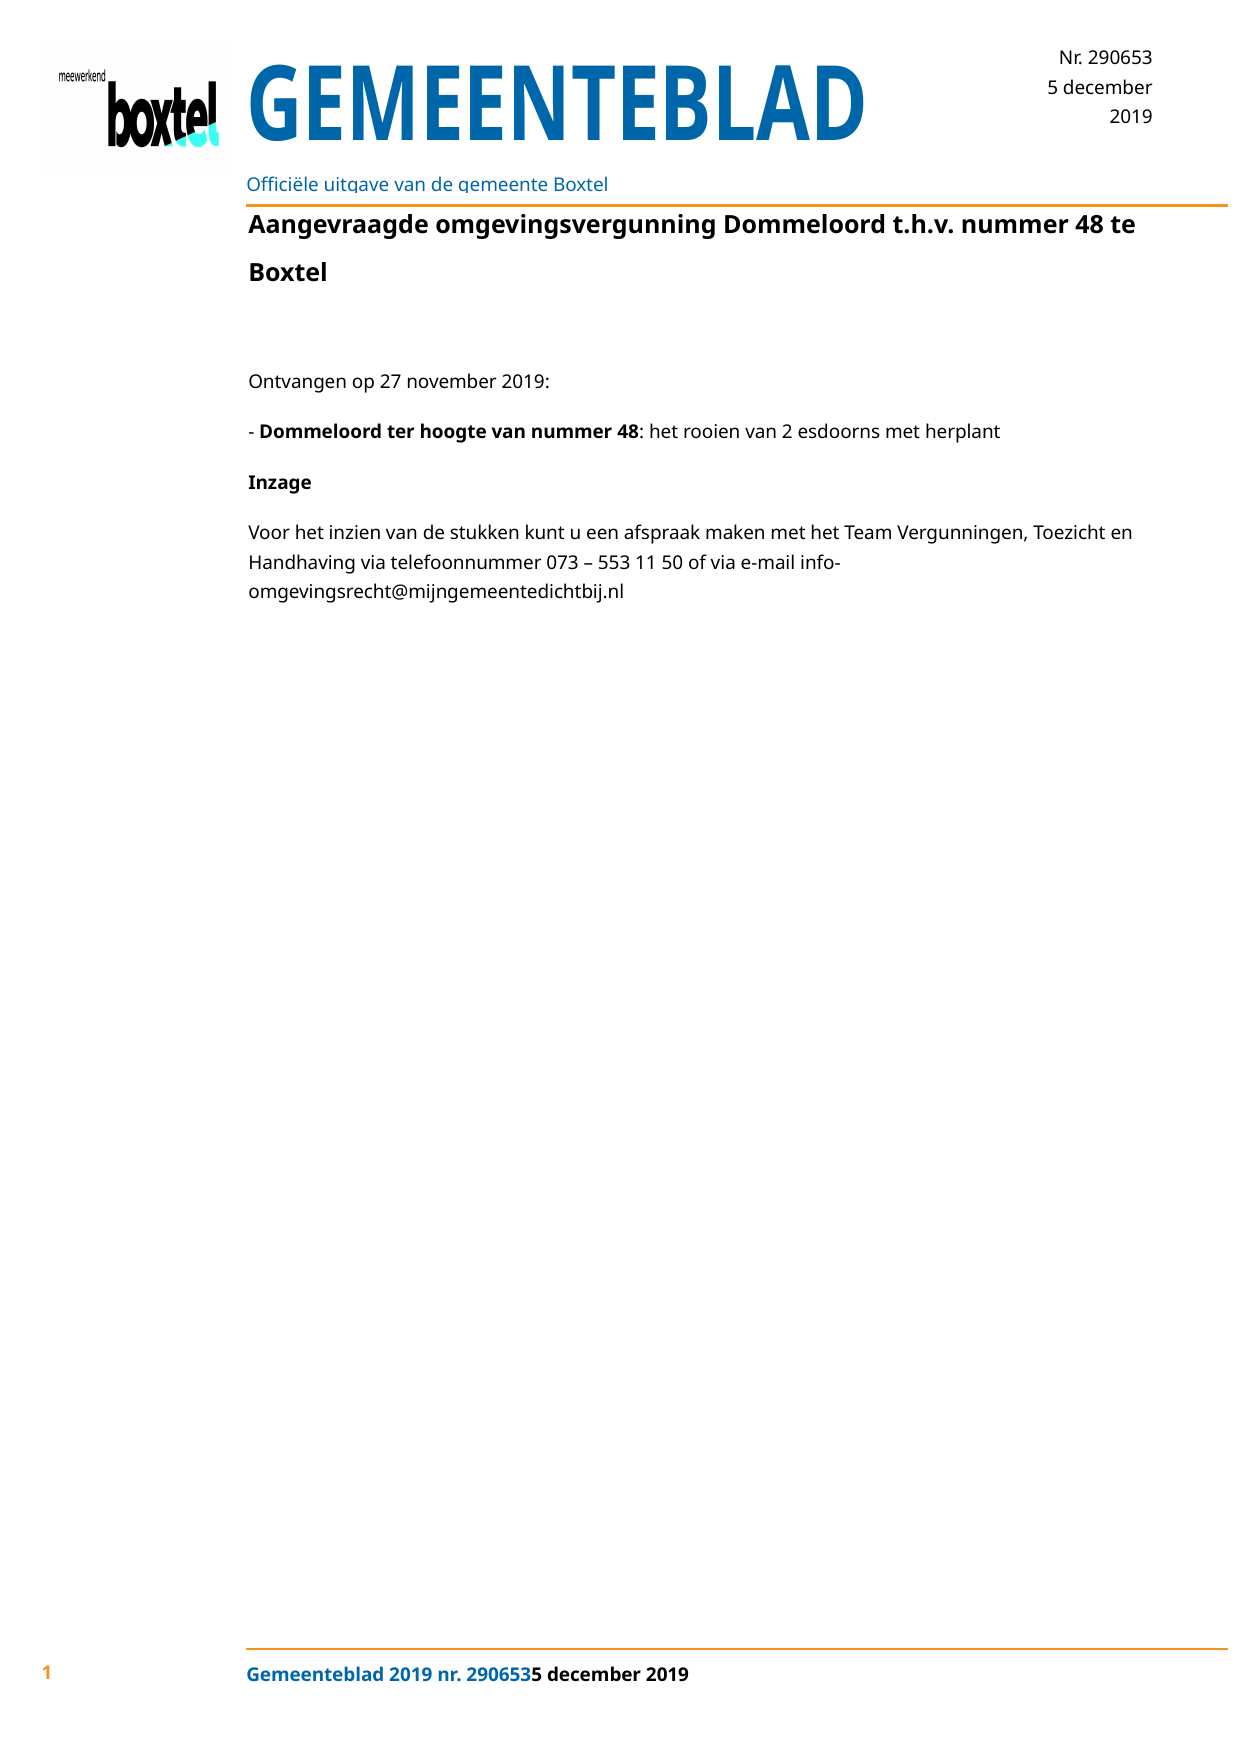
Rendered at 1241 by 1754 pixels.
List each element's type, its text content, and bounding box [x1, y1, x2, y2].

text - Dommeloord ter hoogte van nummer 48: het rooien van 2 esdoorns met herplant [248, 419, 1152, 444]
text Voor het inzien van de stukken kunt u een afspraak maken met het Team Vergunningen, Toezicht en Handhaving via telefoonnummer 073 – 553 11 50 of via e-mail info-omgevingsrecht@mijngemeentedichtbij.nl [248, 519, 1152, 604]
picture [41, 47, 231, 172]
text Aangevraagde omgevingsvergunning Dommeloord t.h.v. nummer 48 te Boxtel [248, 207, 1152, 288]
text Inzage [248, 469, 1152, 495]
text Ontvangen op 27 november 2019: [248, 368, 1152, 394]
